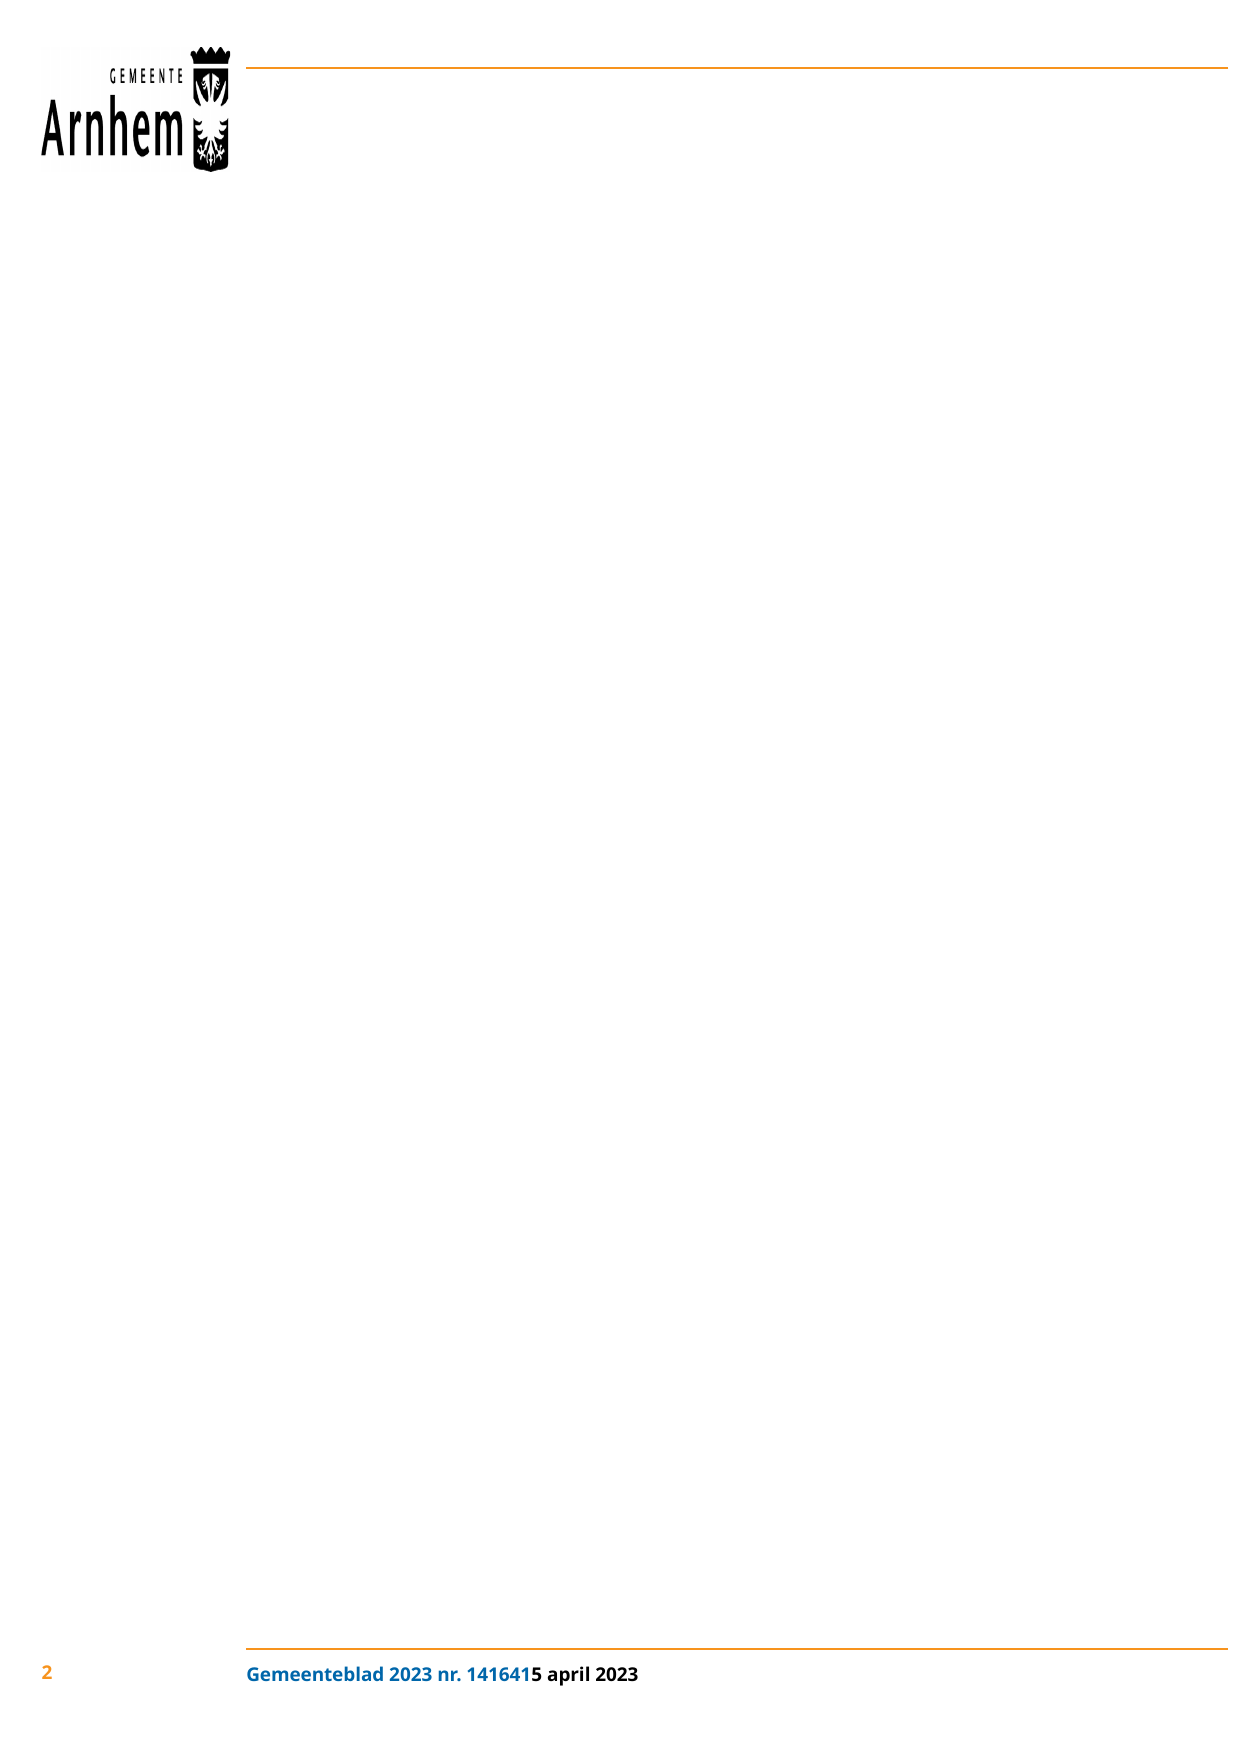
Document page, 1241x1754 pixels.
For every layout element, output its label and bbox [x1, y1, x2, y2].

picture [41, 47, 231, 172]
